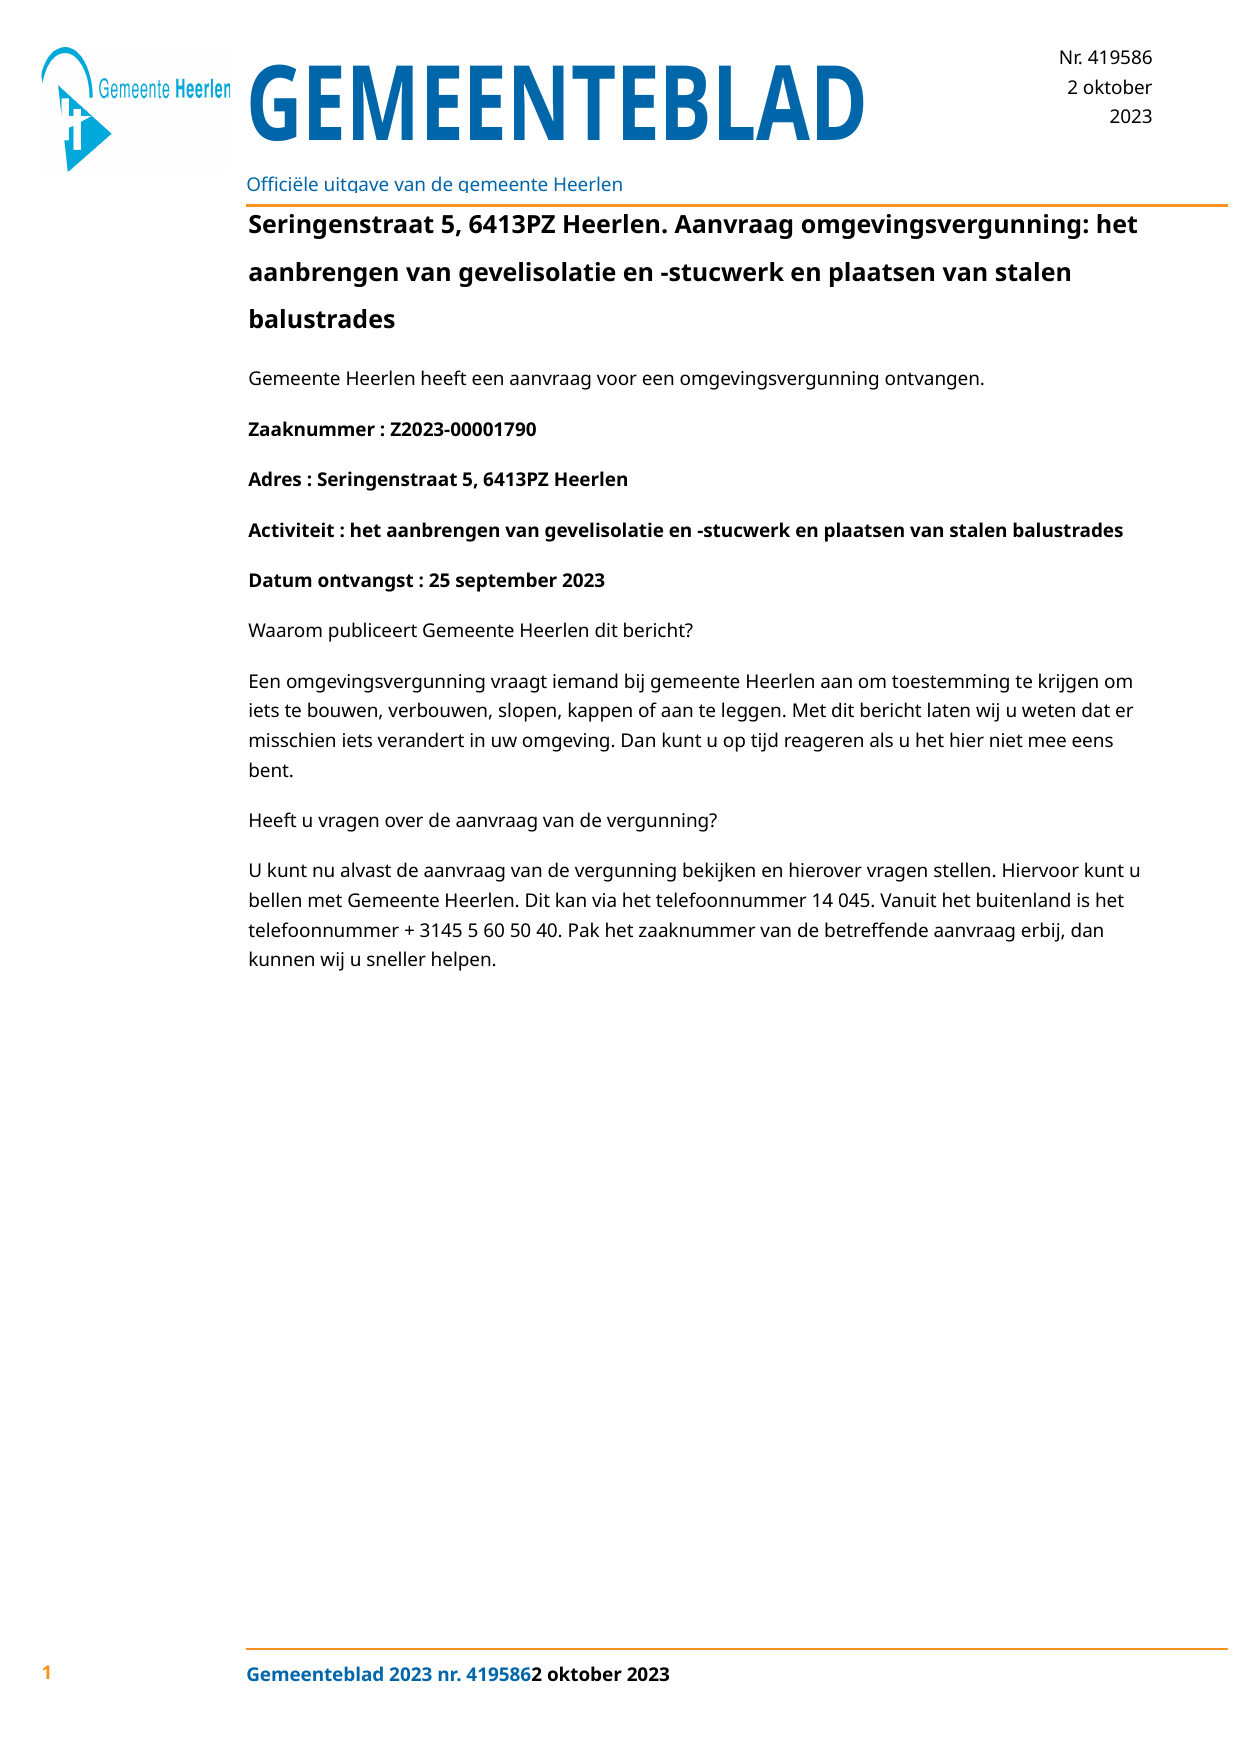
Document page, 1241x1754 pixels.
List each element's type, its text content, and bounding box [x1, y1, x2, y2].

text Heeft u vragen over de aanvraag van de vergunning? [248, 807, 1152, 833]
picture [41, 47, 231, 172]
text Activiteit : het aanbrengen van gevelisolatie en -stucwerk en plaatsen van stalen balustrades [248, 517, 1152, 542]
text Waarom publiceert Gemeente Heerlen dit bericht? [248, 618, 1152, 643]
text Gemeente Heerlen heeft een aanvraag voor een omgevingsvergunning ontvangen. [248, 366, 1152, 391]
text Seringenstraat 5, 6413PZ Heerlen. Aanvraag omgevingsvergunning: het aanbrengen van gevelisolatie en -stucwerk en plaatsen van stalen balustrades [248, 207, 1152, 336]
text U kunt nu alvast de aanvraag van de vergunning bekijken en hierover vragen stellen. Hiervoor kunt u bellen met Gemeente Heerlen. Dit kan via het telefoonnummer 14 045. Vanuit het buitenland is het telefoonnummer + 3145 5 60 50 40. Pak het zaaknummer van de betreffende aanvraag erbij, dan kunnen wij u sneller helpen. [248, 858, 1152, 972]
text Adres : Seringenstraat 5, 6413PZ Heerlen [248, 466, 1152, 492]
picture [41, 47, 59, 70]
text Zaaknummer : Z2023-00001790 [248, 416, 1152, 442]
text Een omgevingsvergunning vraagt iemand bij gemeente Heerlen aan om toestemming te krijgen om iets te bouwen, verbouwen, slopen, kappen of aan te leggen. Met dit bericht laten wij u weten dat er misschien iets verandert in uw omgeving. Dan kunt u op tijd reageren als u het hier niet mee eens bent. [248, 668, 1152, 782]
text Datum ontvangst : 25 september 2023 [248, 567, 1152, 593]
